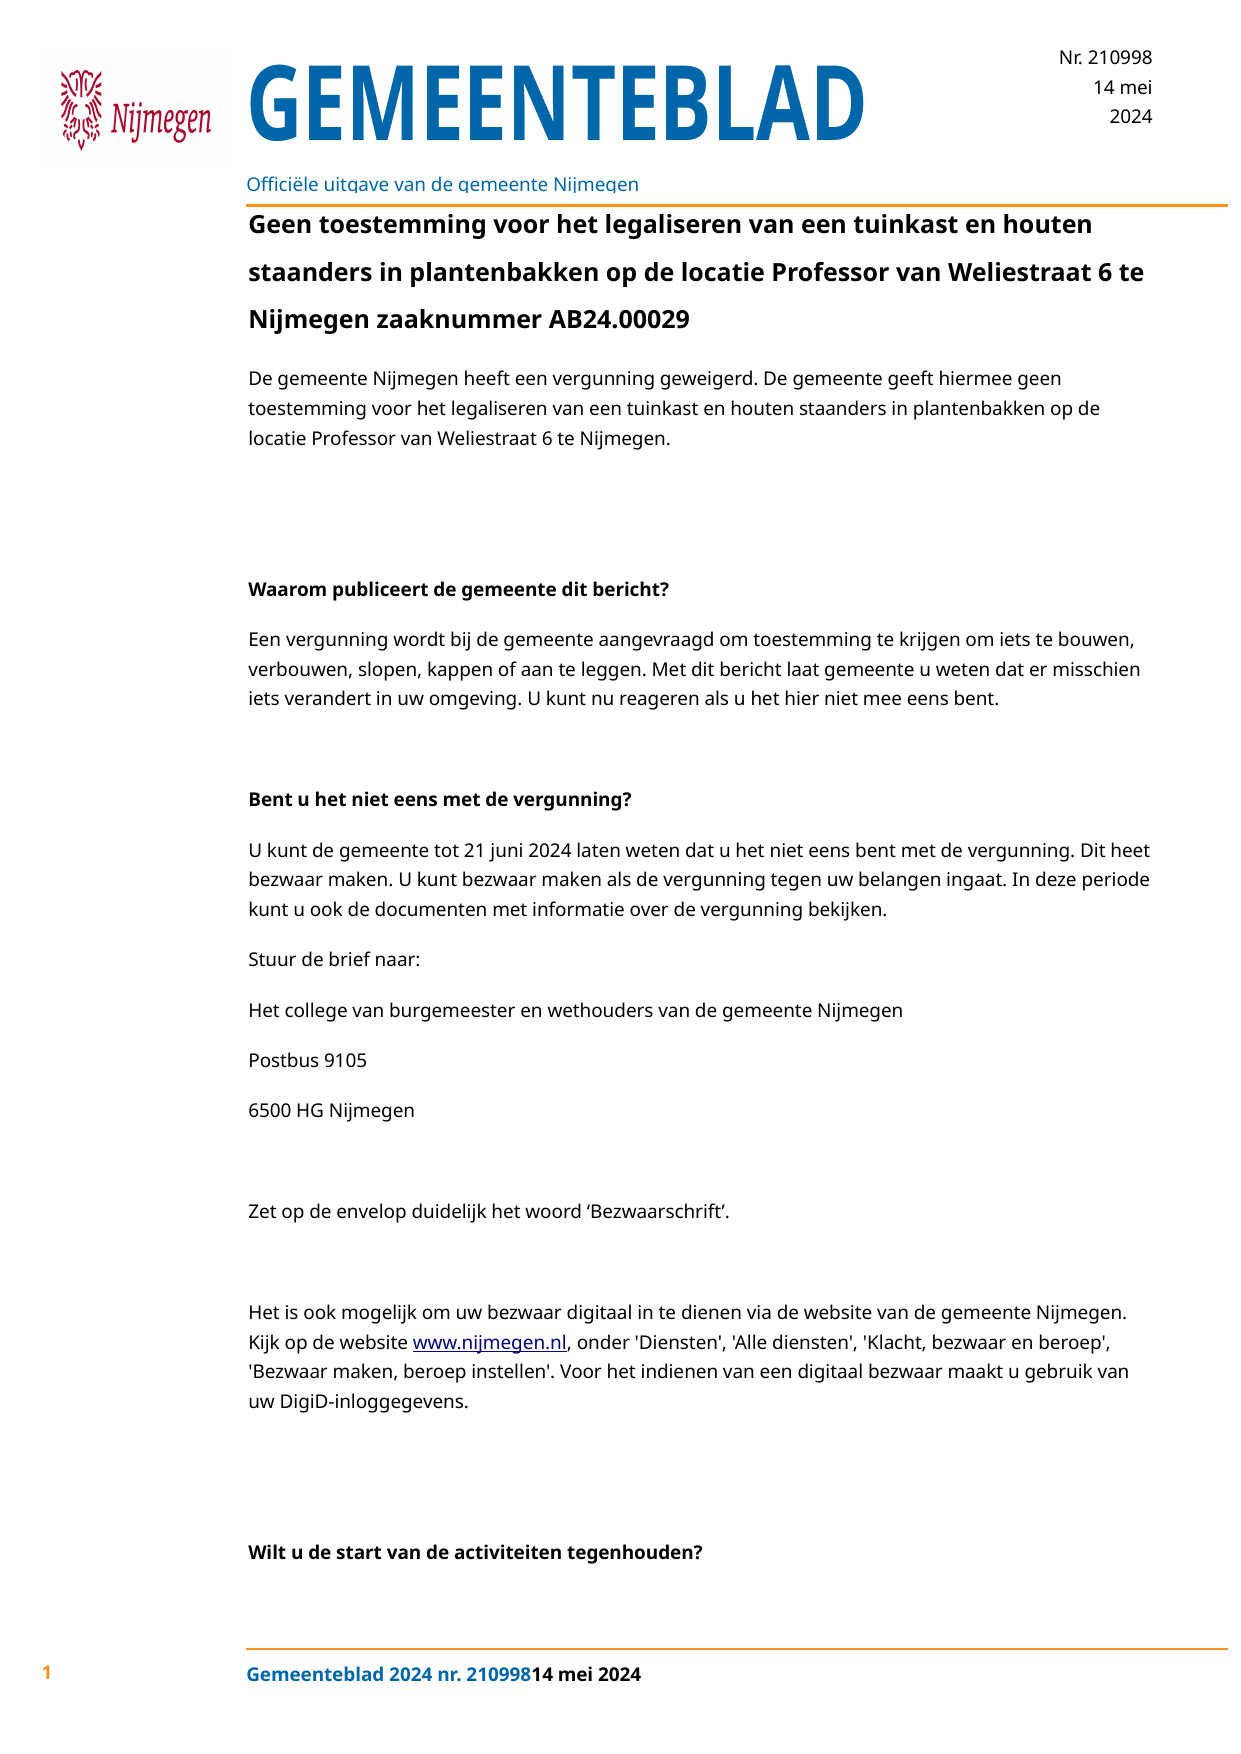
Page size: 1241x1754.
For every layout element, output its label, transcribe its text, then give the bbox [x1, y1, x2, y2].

text Geen toestemming voor het legaliseren van een tuinkast en houten staanders in plantenbakken op de locatie Professor van Weliestraat 6 te Nijmegen zaaknummer AB24.00029 [248, 207, 1152, 336]
text Postbus 9105 [248, 1047, 1152, 1073]
text Waarom publiceert de gemeente dit bericht? [248, 576, 1152, 602]
text Stuur de brief naar: [248, 946, 1152, 972]
text Het college van burgemeester en wethouders van de gemeente Nijmegen [248, 997, 1152, 1022]
text De gemeente Nijmegen heeft een vergunning geweigerd. De gemeente geeft hiermee geen toestemming voor het legaliseren van een tuinkast en houten staanders in plantenbakken op de locatie Professor van Weliestraat 6 te Nijmegen. [248, 366, 1152, 450]
text Wilt u de start van de activiteiten tegenhouden? [248, 1539, 1152, 1565]
text 6500 HG Nijmegen [248, 1098, 1152, 1123]
text Een vergunning wordt bij de gemeente aangevraagd om toestemming te krijgen om iets te bouwen, verbouwen, slopen, kappen of aan te leggen. Met dit bericht laat gemeente u weten dat er misschien iets verandert in uw omgeving. U kunt nu reageren als u het hier niet mee eens bent. [248, 626, 1152, 711]
text Het is ook mogelijk om uw bezwaar digitaal in te dienen via de website van de gemeente Nijmegen. Kijk op de website www.nijmegen.nl, onder 'Diensten', 'Alle diensten', 'Klacht, bezwaar en beroep', 'Bezwaar maken, beroep instellen'. Voor het indienen van een digitaal bezwaar maakt u gebruik van uw DigiD-inloggegevens. [248, 1299, 1152, 1414]
text Zet op de envelop duidelijk het woord ‘Bezwaarschrift’. [248, 1198, 1152, 1224]
text U kunt de gemeente tot 21 juni 2024 laten weten dat u het niet eens bent met de vergunning. Dit heet bezwaar maken. U kunt bezwaar maken als de vergunning tegen uw belangen ingaat. In deze periode kunt u ook de documenten met informatie over de vergunning bekijken. [248, 837, 1152, 922]
text Bent u het niet eens met de vergunning? [248, 786, 1152, 812]
picture [41, 47, 231, 172]
